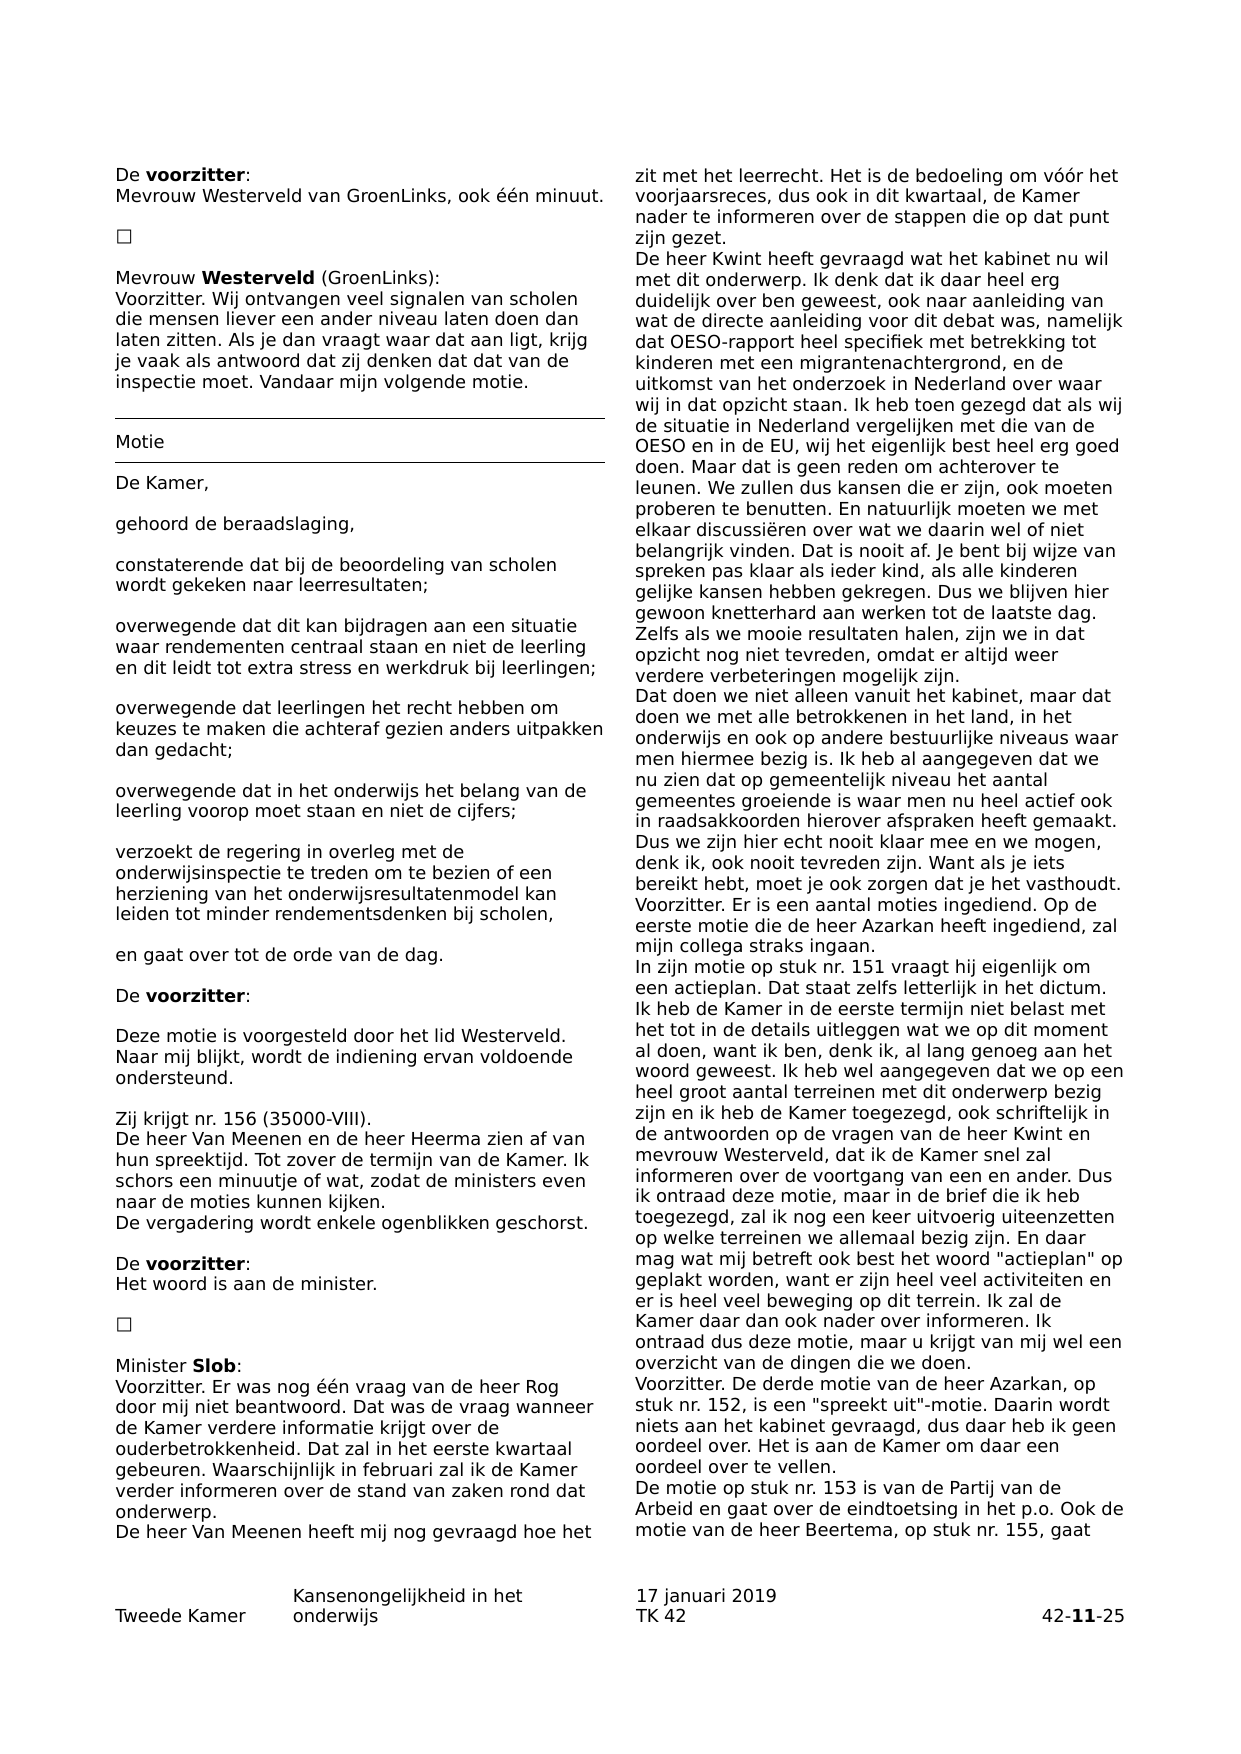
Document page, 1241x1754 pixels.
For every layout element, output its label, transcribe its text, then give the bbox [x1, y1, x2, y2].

text De voorzitter: [115, 165, 605, 186]
text Deze motie is voorgesteld door het lid Westerveld. Naar mij blijkt, wordt de indiening ervan voldoende ondersteund. [115, 1026, 605, 1088]
text De heer Van Meenen heeft mij nog gevraagd hoe het [115, 1522, 605, 1543]
text overwegende dat dit kan bijdragen aan een situatie waar rendementen centraal staan en niet de leerling en dit leidt tot extra stress en werkdruk bij leerlingen; [115, 616, 605, 678]
text zit met het leerrecht. Het is de bedoeling om vóór het voorjaarsreces, dus ook in dit kwartaal, de Kamer nader te informeren over de stappen die op dat punt zijn gezet. [635, 165, 1125, 249]
text Minister Slob: [115, 1356, 605, 1376]
text Voorzitter. Er was nog één vraag van de heer Rog door mij niet beantwoord. Dat was de vraag wanneer de Kamer verdere informatie krijgt over de ouderbetrokkenheid. Dat zal in het eerste kwartaal gebeuren. Waarschijnlijk in februari zal ik de Kamer verder informeren over de stand van zaken rond dat onderwerp. [115, 1376, 605, 1522]
text De heer Kwint heeft gevraagd wat het kabinet nu wil met dit onderwerp. Ik denk dat ik daar heel erg duidelijk over ben geweest, ook naar aanleiding van wat de directe aanleiding voor dit debat was, namelijk dat OESO-rapport heel specifiek met betrekking tot kinderen met een migrantenachtergrond, en de uitkomst van het onderzoek in Nederland over waar wij in dat opzicht staan. Ik heb toen gezegd dat als wij de situatie in Nederland vergelijken met die van de OESO en in de EU, wij het eigenlijk best heel erg goed doen. Maar dat is geen reden om achterover te leunen. We zullen dus kansen die er zijn, ook moeten proberen te benutten. En natuurlijk moeten we met elkaar discussiëren over wat we daarin wel of niet belangrijk vinden. Dat is nooit af. Je bent bij wijze van spreken pas klaar als ieder kind, als alle kinderen gelijke kansen hebben gekregen. Dus we blijven hier gewoon knetterhard aan werken tot de laatste dag. Zelfs als we mooie resultaten halen, zijn we in dat opzicht nog niet tevreden, omdat er altijd weer verdere verbeteringen mogelijk zijn. [635, 249, 1125, 686]
text De voorzitter: [115, 1253, 605, 1274]
text Het woord is aan de minister. [115, 1274, 605, 1295]
text Zij krijgt nr. 156 (35000-VIII). [115, 1108, 605, 1129]
text overwegende dat leerlingen het recht hebben om keuzes te maken die achteraf gezien anders uitpakken dan gedacht; [115, 698, 605, 760]
text overwegende dat in het onderwijs het belang van de leerling voorop moet staan en niet de cijfers; [115, 780, 605, 822]
text De Kamer, [115, 473, 605, 494]
text Voorzitter. Er is een aantal moties ingediend. Op de eerste motie die de heer Azarkan heeft ingediend, zal mijn collega straks ingaan. [635, 894, 1125, 957]
text De motie op stuk nr. 153 is van de Partij van de Arbeid en gaat over de eindtoetsing in het p.o. Ook de motie van de heer Beertema, op stuk nr. 155, gaat [635, 1478, 1125, 1540]
text Voorzitter. De derde motie van de heer Azarkan, op stuk nr. 152, is een "spreekt uit"-motie. Daarin wordt niets aan het kabinet gevraagd, dus daar heb ik geen oordeel over. Het is aan de Kamer om daar een oordeel over te vellen. [635, 1374, 1125, 1478]
text De voorzitter: [115, 986, 605, 1006]
text De vergadering wordt enkele ogenblikken geschorst. [115, 1212, 605, 1233]
text Dat doen we niet alleen vanuit het kabinet, maar dat doen we met alle betrokkenen in het land, in het onderwijs en ook op andere bestuurlijke niveaus waar men hiermee bezig is. Ik heb al aangegeven dat we nu zien dat op gemeentelijk niveau het aantal gemeentes groeiende is waar men nu heel actief ook in raadsakkoorden hierover afspraken heeft gemaakt. Dus we zijn hier echt nooit klaar mee en we mogen, denk ik, ook nooit tevreden zijn. Want als je iets bereikt hebt, moet je ook zorgen dat je het vasthoudt. [635, 686, 1125, 894]
text gehoord de beraadslaging, [115, 514, 605, 534]
text De heer Van Meenen en de heer Heerma zien af van hun spreektijd. Tot zover de termijn van de Kamer. Ik schors een minuutje of wat, zodat de ministers even naar de moties kunnen kijken. [115, 1129, 605, 1212]
text Mevrouw Westerveld (GroenLinks): [115, 268, 605, 288]
text Mevrouw Westerveld van GroenLinks, ook één minuut. [115, 186, 605, 207]
text ⬜ [115, 227, 605, 248]
text verzoekt de regering in overleg met de onderwijsinspectie te treden om te bezien of een herziening van het onderwijsresultatenmodel kan leiden tot minder rendementsdenken bij scholen, [115, 842, 605, 925]
text constaterende dat bij de beoordeling van scholen wordt gekeken naar leerresultaten; [115, 554, 605, 596]
text ⬜ [115, 1315, 605, 1336]
text en gaat over tot de orde van de dag. [115, 945, 605, 966]
text Motie [115, 432, 605, 453]
text In zijn motie op stuk nr. 151 vraagt hij eigenlijk om een actieplan. Dat staat zelfs letterlijk in het dictum. Ik heb de Kamer in de eerste termijn niet belast met het tot in de details uitleggen wat we op dit moment al doen, want ik ben, denk ik, al lang genoeg aan het woord geweest. Ik heb wel aangegeven dat we op een heel groot aantal terreinen met dit onderwerp bezig zijn en ik heb de Kamer toegezegd, ook schriftelijk in de antwoorden op de vragen van de heer Kwint en mevrouw Westerveld, dat ik de Kamer snel zal informeren over de voortgang van een en ander. Dus ik ontraad deze motie, maar in de brief die ik heb toegezegd, zal ik nog een keer uitvoerig uiteenzetten op welke terreinen we allemaal bezig zijn. En daar mag wat mij betreft ook best het woord "actieplan" op geplakt worden, want er zijn heel veel activiteiten en er is heel veel beweging op dit terrein. Ik zal de Kamer daar dan ook nader over informeren. Ik ontraad dus deze motie, maar u krijgt van mij wel een overzicht van de dingen die we doen. [635, 957, 1125, 1374]
text Voorzitter. Wij ontvangen veel signalen van scholen die mensen liever een ander niveau laten doen dan laten zitten. Als je dan vraagt waar dat aan ligt, krijg je vaak als antwoord dat zij denken dat dat van de inspectie moet. Vandaar mijn volgende motie. [115, 288, 605, 392]
